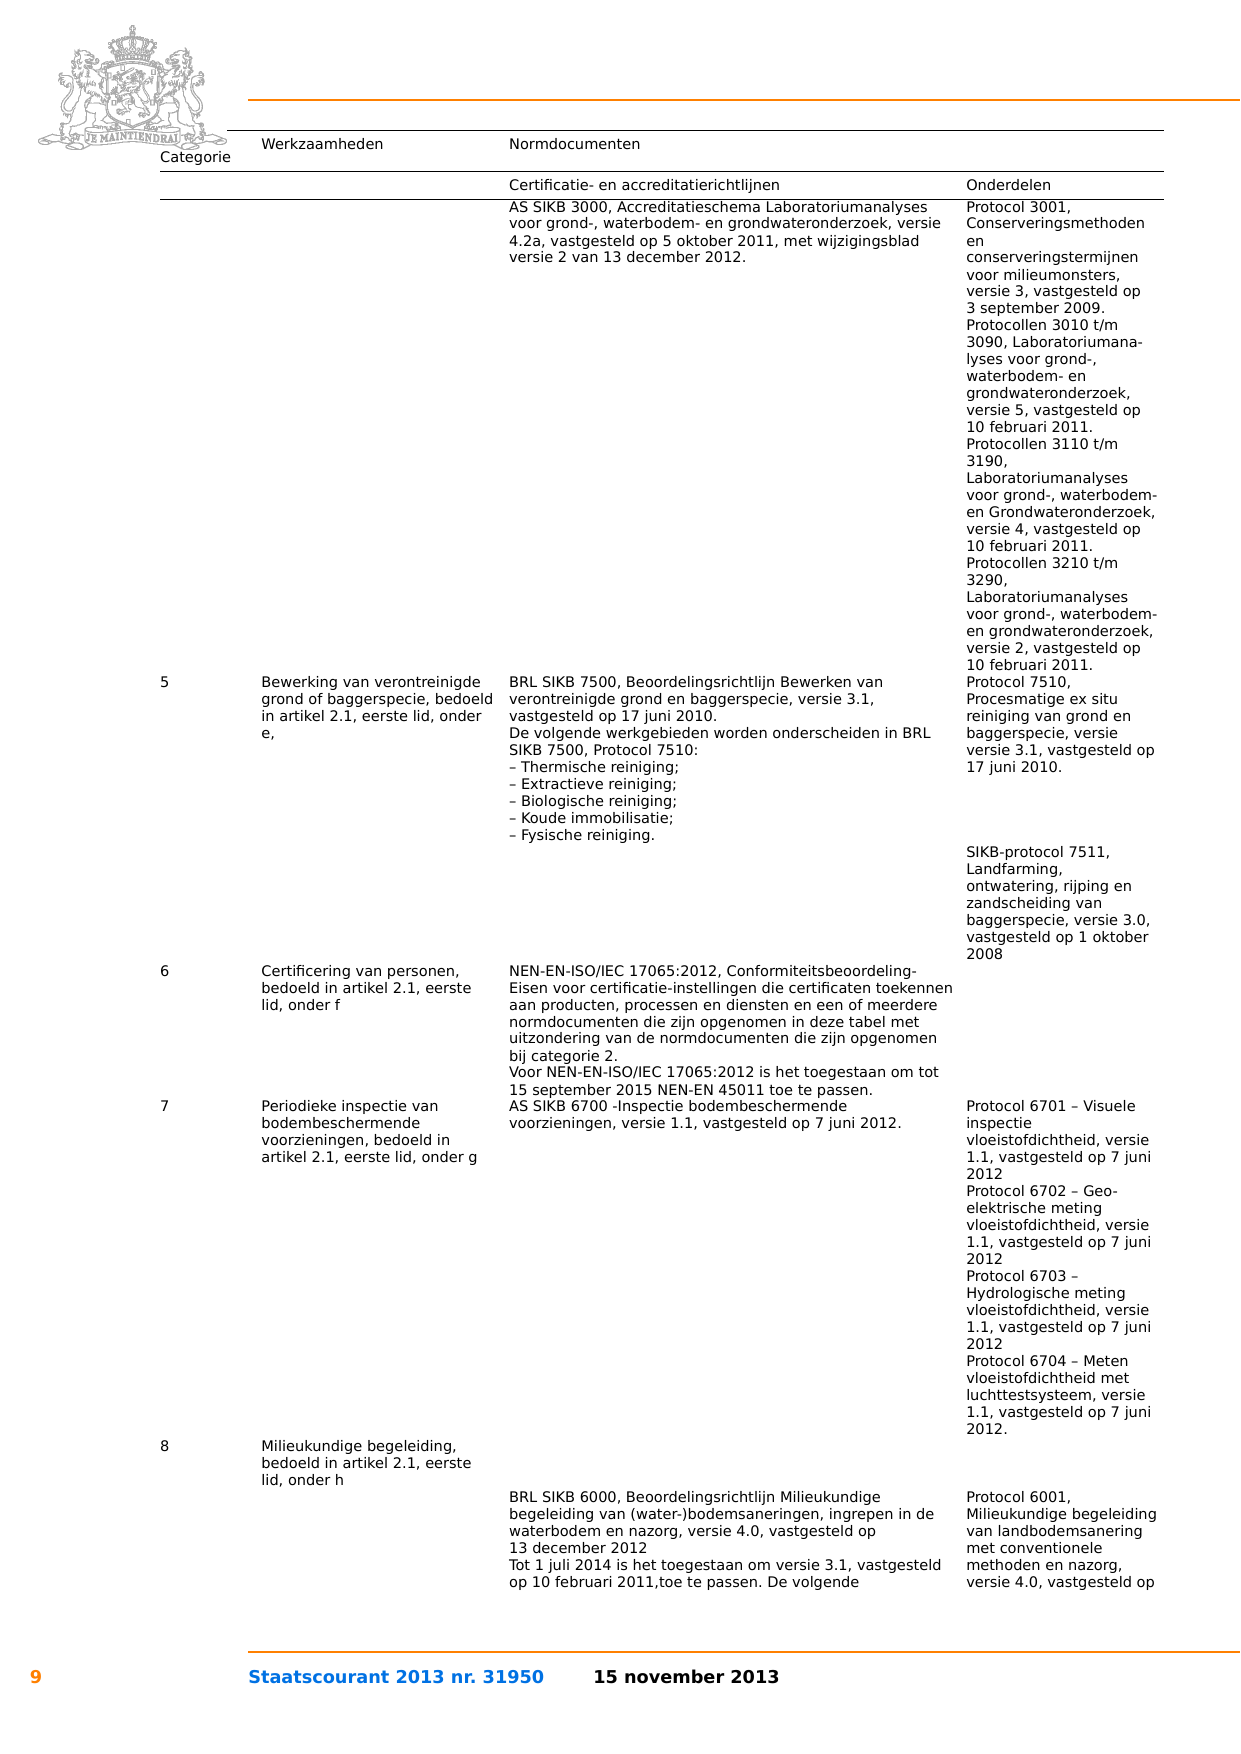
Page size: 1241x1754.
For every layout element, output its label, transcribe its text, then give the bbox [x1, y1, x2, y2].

table_cell Periodieke inspectie van bodembeschermende voorzieningen, bedoeld in artikel 2.1, eerste lid, onder g [255, 1098, 503, 1438]
table_cell [255, 317, 503, 436]
table_cell BRL SIKB 6000, Beoordelingsrichtlijn Milieukundige begeleiding van (water-)bodemsaneringen, ingrepen in de waterbodem en nazorg, versie 4.0, vastgesteld op 13 december 2012 Tot 1 juli 2014 is het toegestaan om versie 3.1, vastgesteld op 10 februari 2011,toe te passen. De volgende [503, 1489, 960, 1591]
table_cell Protocol 6001, Milieukundige begeleiding van landbodemsanering met conventionele methoden en nazorg, versie 4.0, vastgesteld op [960, 1489, 1163, 1591]
table_cell Protocollen 3110 t/m 3190, Laboratoriumanalyses voor grond-, waterbodem- en Grondwateronderzoek, versie 4, vastgesteld op 10 februari 2011. [960, 436, 1163, 555]
table_header Categorie [160, 131, 255, 171]
table_cell [503, 1438, 960, 1489]
table_cell [160, 1489, 255, 1591]
table_cell Onderdelen [960, 172, 1163, 198]
table_cell Milieukundige begeleiding, bedoeld in artikel 2.1, eerste lid, onder h [255, 1438, 503, 1489]
table_cell Protocollen 3010 t/m 3090, Laboratoriumana-lyses voor grond-, waterbodem- en grondwateronderzoek, versie 5, vastgesteld op 10 februari 2011. [960, 317, 1163, 436]
table_cell 7 [160, 1098, 255, 1438]
table_cell BRL SIKB 7500, Beoordelingsrichtlijn Bewerken van verontreinigde grond en baggerspecie, versie 3.1, vastgesteld op 17 juni 2010. De volgende werkgebieden worden onderscheiden in BRL SIKB 7500, Protocol 7510: – Thermische reiniging; – Extractieve reiniging; – Biologische reiniging; – Koude immobilisatie; – Fysische reiniging. [503, 674, 960, 844]
table_cell Protocol 3001, Conserveringsmethoden en conserveringstermijnen voor milieumonsters, versie 3, vastgesteld op 3 september 2009. [960, 200, 1163, 317]
table_cell SIKB-protocol 7511, Landfarming, ontwatering, rijping en zandscheiding van baggerspecie, versie 3.0, vastgesteld op 1 oktober 2008 [960, 844, 1163, 962]
table_cell [255, 200, 503, 317]
table_header Normdocumenten [503, 131, 1163, 171]
table_cell [503, 317, 960, 436]
table_cell [160, 317, 255, 436]
table_header Werkzaamheden [255, 131, 503, 171]
table_cell Protocol 7510, Procesmatige ex situ reiniging van grond en baggerspecie, versie versie 3.1, vastgesteld op 17 juni 2010. [960, 674, 1163, 844]
picture [38, 25, 227, 150]
table_cell Certificatie- en accreditatierichtlijnen [503, 172, 960, 198]
table_cell [503, 555, 960, 674]
table_cell [503, 844, 960, 962]
table_cell [960, 963, 1163, 1098]
table_cell Bewerking van verontreinigde grond of baggerspecie, bedoeld in artikel 2.1, eerste lid, onder e, [255, 674, 503, 844]
table_cell [160, 844, 255, 962]
table_cell [255, 555, 503, 674]
table_cell [255, 436, 503, 555]
table_cell [255, 1489, 503, 1591]
table_cell [255, 172, 503, 198]
table_cell [255, 844, 503, 962]
table_cell AS SIKB 6700 -Inspectie bodembeschermende voorzieningen, versie 1.1, vastgesteld op 7 juni 2012. [503, 1098, 960, 1438]
table_cell [160, 172, 255, 198]
table_cell 6 [160, 963, 255, 1098]
table_cell 5 [160, 674, 255, 844]
table_cell [160, 555, 255, 674]
table_cell [503, 436, 960, 555]
table_cell NEN-EN-ISO/IEC 17065:2012, Conformiteitsbeoordeling-Eisen voor certificatie-instellingen die certificaten toekennen aan producten, processen en diensten en een of meerdere normdocumenten die zijn opgenomen in deze tabel met uitzondering van de normdocumenten die zijn opgenomen bij categorie 2. Voor NEN-EN-ISO/IEC 17065:2012 is het toegestaan om tot 15 september 2015 NEN-EN 45011 toe te passen. [503, 963, 960, 1098]
table_cell [960, 1438, 1163, 1489]
table_cell [160, 200, 255, 317]
table_cell AS SIKB 3000, Accreditatieschema Laboratoriumanalyses voor grond-, waterbodem- en grondwateronderzoek, versie 4.2a, vastgesteld op 5 oktober 2011, met wijzigingsblad versie 2 van 13 december 2012. [503, 200, 960, 317]
table_cell 8 [160, 1438, 255, 1489]
table_cell Certificering van personen, bedoeld in artikel 2.1, eerste lid, onder f [255, 963, 503, 1098]
table_cell Protocollen 3210 t/m 3290, Laboratoriumanalyses voor grond-, waterbodem- en grondwateronderzoek, versie 2, vastgesteld op 10 februari 2011. [960, 555, 1163, 674]
table_cell Protocol 6701 – Visuele inspectie vloeistofdichtheid, versie 1.1, vastgesteld op 7 juni 2012 Protocol 6702 – Geo-elektrische meting vloeistofdichtheid, versie 1.1, vastgesteld op 7 juni 2012 Protocol 6703 – Hydrologische meting vloeistofdichtheid, versie 1.1, vastgesteld op 7 juni 2012 Protocol 6704 – Meten vloeistofdichtheid met luchttestsysteem, versie 1.1, vastgesteld op 7 juni 2012. [960, 1098, 1163, 1438]
table_cell [160, 436, 255, 555]
